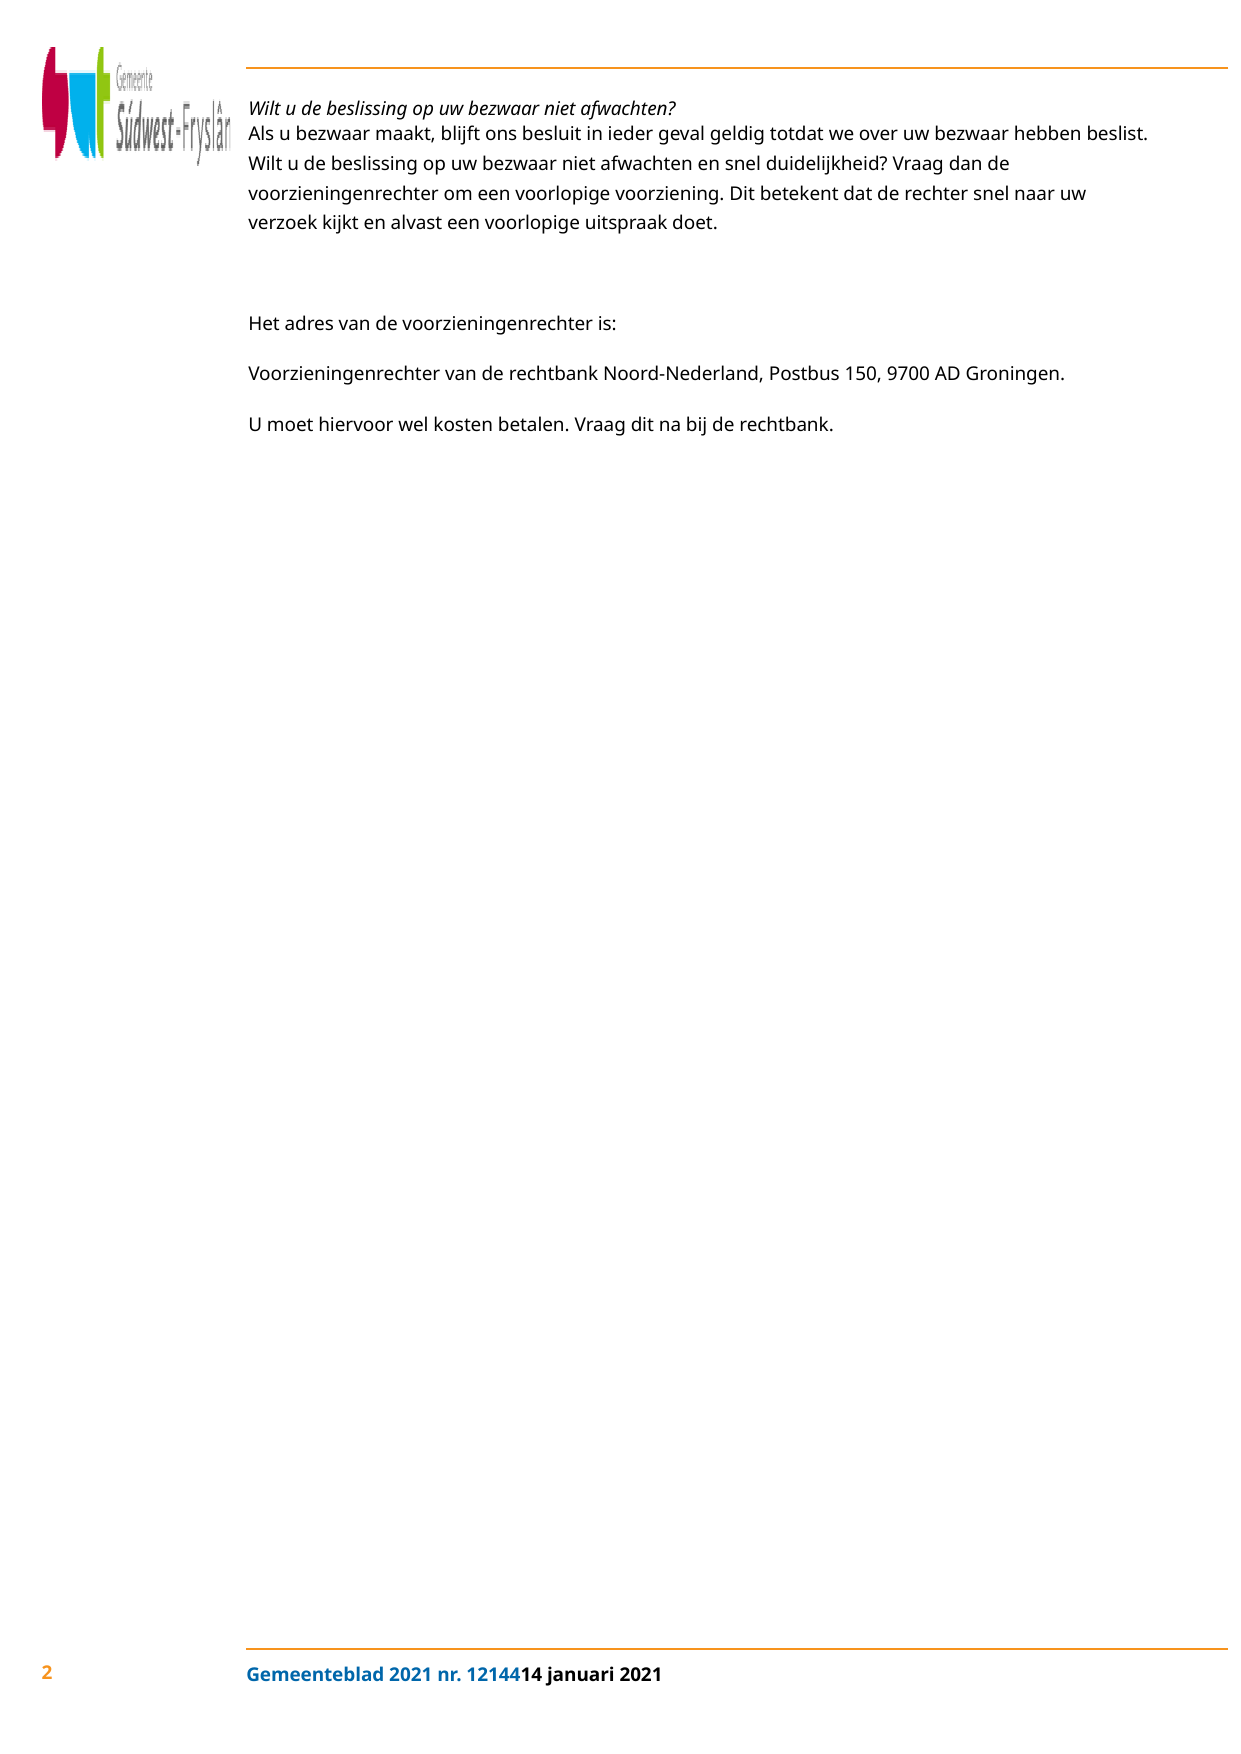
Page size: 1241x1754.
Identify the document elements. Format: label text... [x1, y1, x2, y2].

text Voorzieningenrechter van de rechtbank Noord-Nederland, Postbus 150, 9700 AD Groningen. [248, 361, 1152, 386]
text Het adres van de voorzieningenrechter is: [248, 310, 1152, 336]
text U moet hiervoor wel kosten betalen. Vraag dit na bij de rechtbank. [248, 411, 1152, 437]
picture [41, 47, 231, 172]
text Wilt u de beslissing op uw bezwaar niet afwachten? [248, 95, 1152, 121]
text Als u bezwaar maakt, blijft ons besluit in ieder geval geldig totdat we over uw bezwaar hebben beslist. Wilt u de beslissing op uw bezwaar niet afwachten en snel duidelijkheid? Vraag dan de voorzieningenrechter om een voorlopige voorziening. Dit betekent dat de rechter snel naar uw verzoek kijkt en alvast een voorlopige uitspraak doet. [248, 121, 1152, 235]
